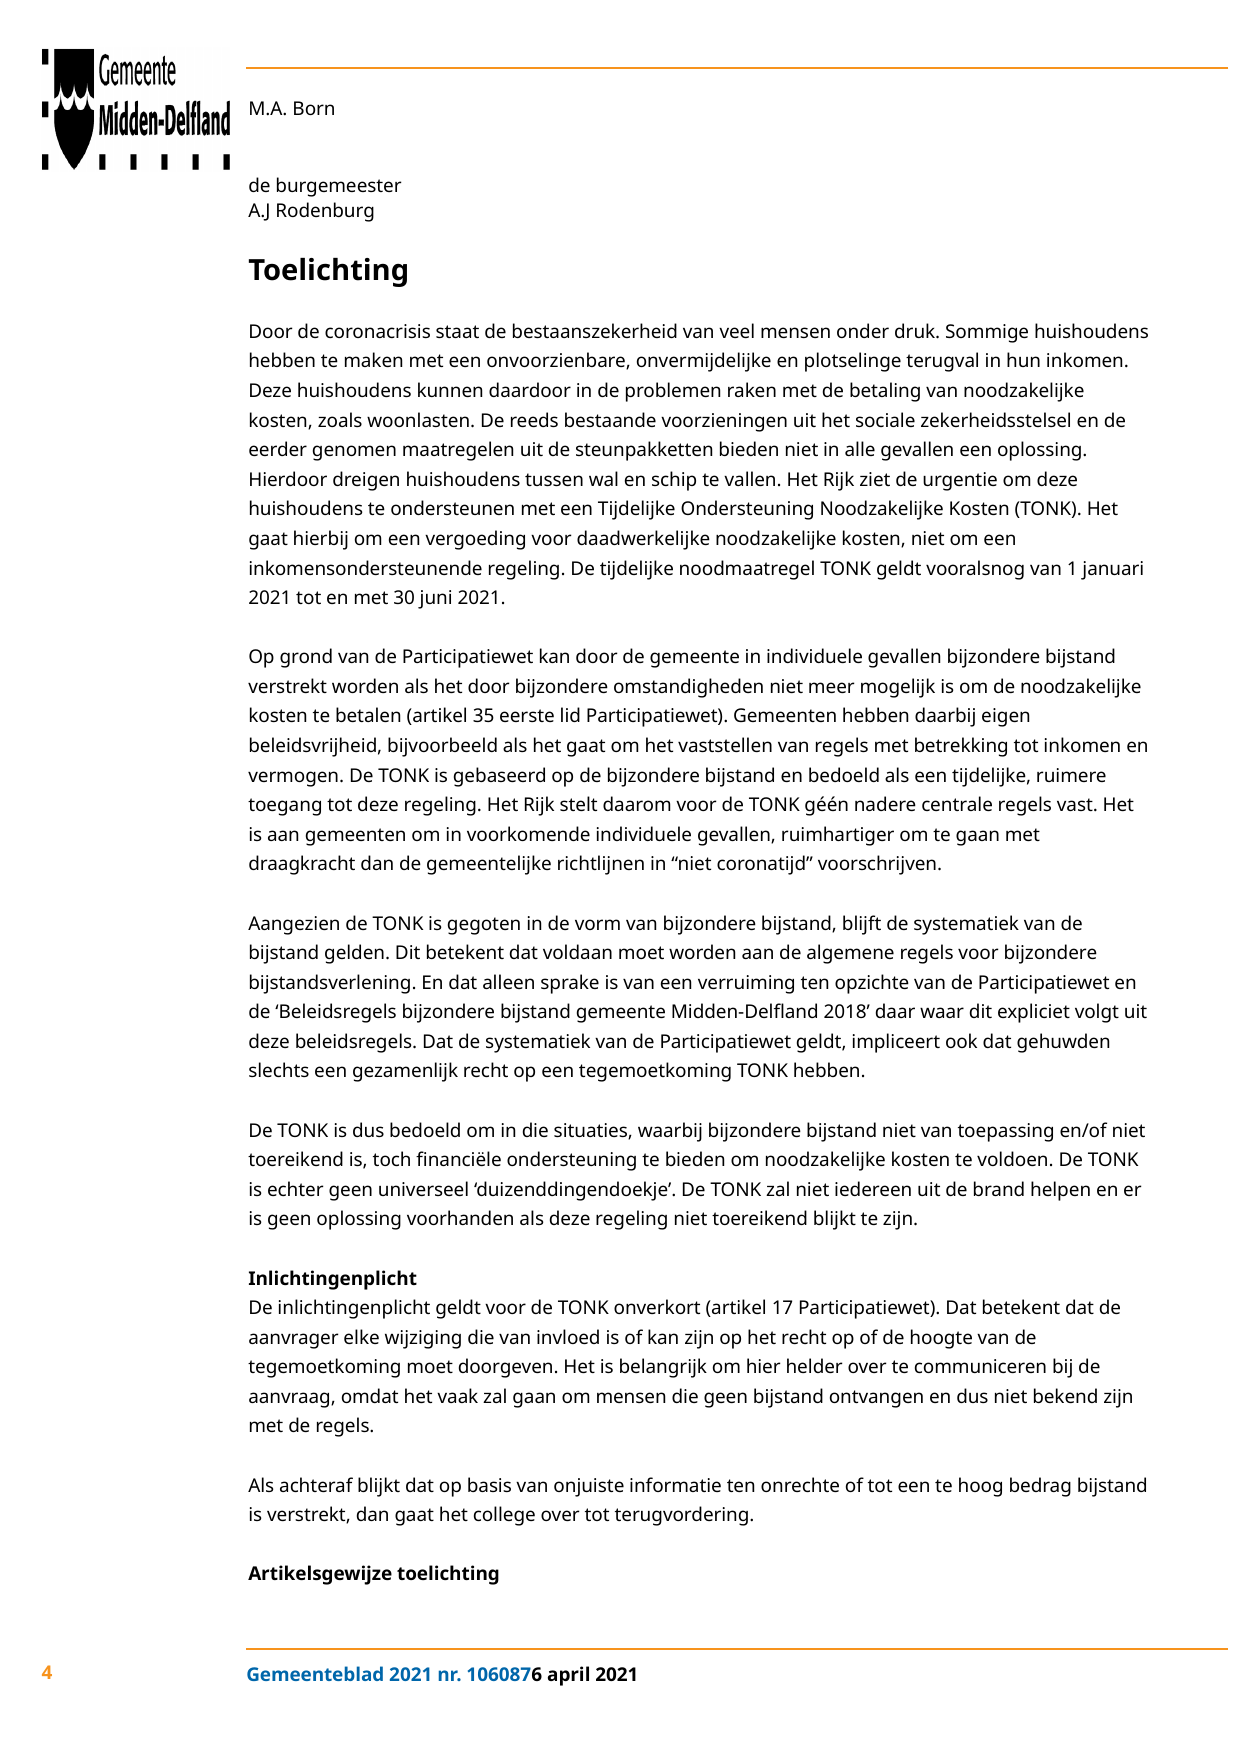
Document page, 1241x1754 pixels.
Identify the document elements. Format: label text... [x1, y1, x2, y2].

text Aangezien de TONK is gegoten in de vorm van bijzondere bijstand, blijft de systematiek van de bijstand gelden. Dit betekent dat voldaan moet worden aan de algemene regels voor bijzondere bijstandsverlening. En dat alleen sprake is van een verruiming ten opzichte van de Participatiewet en de ‘Beleidsregels bijzondere bijstand gemeente Midden-Delfland 2018’ daar waar dit expliciet volgt uit deze beleidsregels. Dat de systematiek van de Participatiewet geldt, impliceert ook dat gehuwden slechts een gezamenlijk recht op een tegemoetkoming TONK hebben. [248, 910, 1152, 1083]
text De TONK is dus bedoeld om in die situaties, waarbij bijzondere bijstand niet van toepassing en/of niet toereikend is, toch financiële ondersteuning te bieden om noodzakelijke kosten te voldoen. De TONK is echter geen universeel ‘duizenddingendoekje’. De TONK zal niet iedereen uit de brand helpen en er is geen oplossing voorhanden als deze regeling niet toereikend blijkt te zijn. [248, 1117, 1152, 1231]
text Als achteraf blijkt dat op basis van onjuiste informatie ten onrechte of tot een te hoog bedrag bijstand is verstrekt, dan gaat het college over tot terugvordering. [248, 1472, 1152, 1527]
text Toelichting [248, 249, 1152, 289]
text Door de coronacrisis staat de bestaanszekerheid van veel mensen onder druk. Sommige huishoudens hebben te maken met een onvoorzienbare, onvermijdelijke en plotselinge terugval in hun inkomen. Deze huishoudens kunnen daardoor in de problemen raken met de betaling van noodzakelijke kosten, zoals woonlasten. De reeds bestaande voorzieningen uit het sociale zekerheidsstelsel en de eerder genomen maatregelen uit de steunpakketten bieden niet in alle gevallen een oplossing. Hierdoor dreigen huishoudens tussen wal en schip te vallen. Het Rijk ziet de urgentie om deze huishoudens te ondersteunen met een Tijdelijke Ondersteuning Noodzakelijke Kosten (TONK). Het gaat hierbij om een vergoeding voor daadwerkelijke noodzakelijke kosten, niet om een inkomensondersteunende regeling. De tijdelijke noodmaatregel TONK geldt vooralsnog van 1 januari 2021 tot en met 30 juni 2021. [248, 318, 1152, 610]
picture [41, 47, 231, 172]
text Inlichtingenplicht [248, 1265, 1152, 1290]
text Artikelsgewijze toelichting [248, 1561, 1152, 1586]
text De inlichtingenplicht geldt voor de TONK onverkort (artikel 17 Participatiewet). Dat betekent dat de aanvrager elke wijziging die van invloed is of kan zijn op het recht op of de hoogte van de tegemoetkoming moet doorgeven. Het is belangrijk om hier helder over te communiceren bij de aanvraag, omdat het vaak zal gaan om mensen die geen bijstand ontvangen en dus niet bekend zijn met de regels. [248, 1294, 1152, 1438]
text de burgemeester [248, 172, 1152, 198]
text M.A. Born [248, 95, 1152, 121]
text Op grond van de Participatiewet kan door de gemeente in individuele gevallen bijzondere bijstand verstrekt worden als het door bijzondere omstandigheden niet meer mogelijk is om de noodzakelijke kosten te betalen (artikel 35 eerste lid Participatiewet). Gemeenten hebben daarbij eigen beleidsvrijheid, bijvoorbeeld als het gaat om het vaststellen van regels met betrekking tot inkomen en vermogen. De TONK is gebaseerd op de bijzondere bijstand en bedoeld als een tijdelijke, ruimere toegang tot deze regeling. Het Rijk stelt daarom voor de TONK géén nadere centrale regels vast. Het is aan gemeenten om in voorkomende individuele gevallen, ruimhartiger om te gaan met draagkracht dan de gemeentelijke richtlijnen in “niet coronatijd” voorschrijven. [248, 643, 1152, 876]
text A.J Rodenburg [248, 198, 1152, 223]
